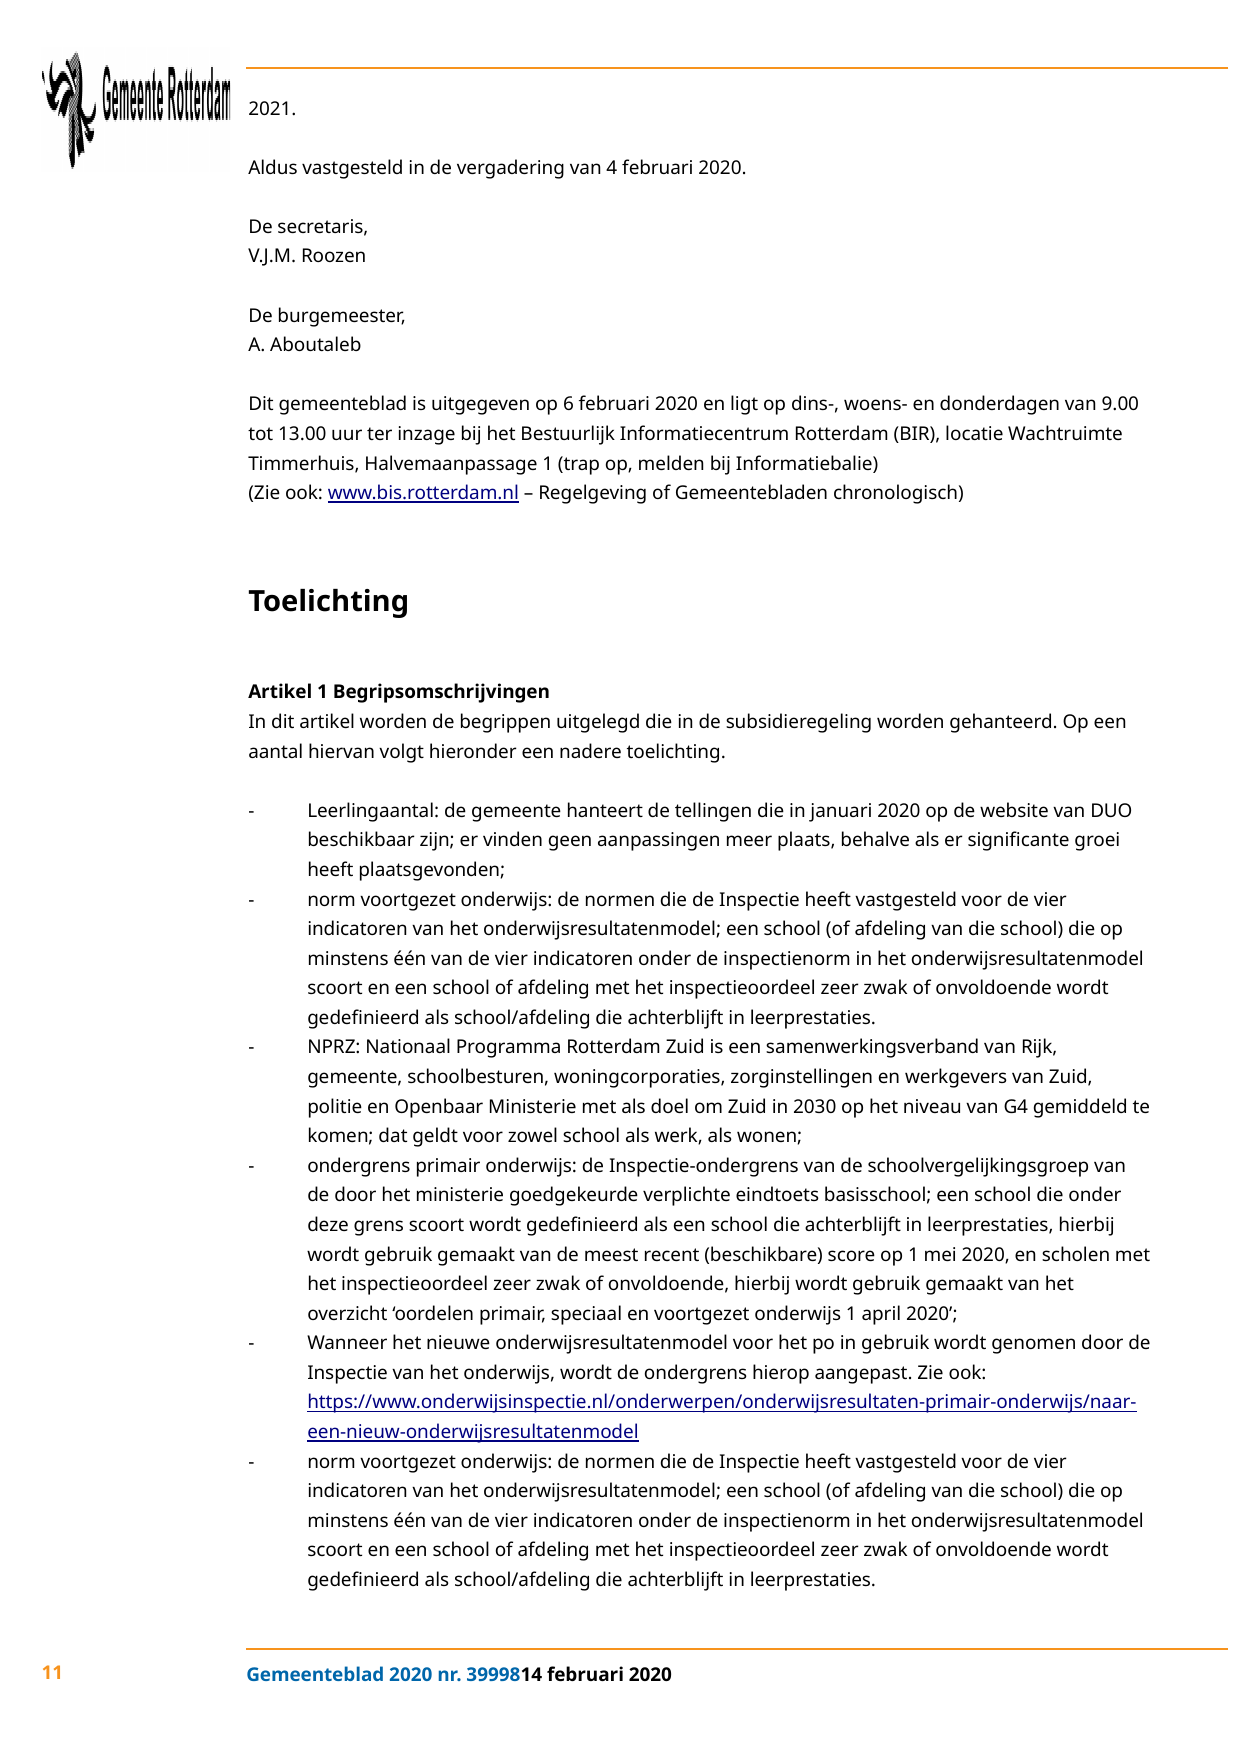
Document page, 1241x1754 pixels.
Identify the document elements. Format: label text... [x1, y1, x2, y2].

text Artikel 1 Begripsomschrijvingen [248, 679, 1152, 704]
text (Zie ook: www.bis.rotterdam.nl – Regelgeving of Gemeentebladen chronologisch) [248, 479, 1152, 505]
text De burgemeester, [248, 302, 1152, 328]
list norm voortgezet onderwijs: de normen die de Inspectie heeft vastgesteld voor de vier indicatoren van het onderwijsresultatenmodel; een school (of afdeling van die school) die op minstens één van de vier indicatoren onder de inspectienorm in het onderwijsresultatenmodel scoort en een school of afdeling met het inspectieoordeel zeer zwak of onvoldoende wordt gedefinieerd als school/afdeling die achterblijft in leerprestaties. [248, 886, 1152, 1030]
list Wanneer het nieuwe onderwijsresultatenmodel voor het po in gebruik wordt genomen door de Inspectie van het onderwijs, wordt de ondergrens hierop aangepast. Zie ook: https://www.onderwijsinspectie.nl/onderwerpen/onderwijsresultaten-primair-onderwijs/naar-een-nieuw-onderwijsresultatenmodel [248, 1329, 1152, 1444]
list norm voortgezet onderwijs: de normen die de Inspectie heeft vastgesteld voor de vier indicatoren van het onderwijsresultatenmodel; een school (of afdeling van die school) die op minstens één van de vier indicatoren onder de inspectienorm in het onderwijsresultatenmodel scoort en een school of afdeling met het inspectieoordeel zeer zwak of onvoldoende wordt gedefinieerd als school/afdeling die achterblijft in leerprestaties. [248, 1448, 1152, 1592]
text Toelichting [248, 580, 1152, 620]
text Dit gemeenteblad is uitgegeven op 6 februari 2020 en ligt op dins-, woens- en donderdagen van 9.00 tot 13.00 uur ter inzage bij het Bestuurlijk Informatiecentrum Rotterdam (BIR), locatie Wachtruimte Timmerhuis, Halvemaanpassage 1 (trap op, melden bij Informatiebalie) [248, 391, 1152, 476]
list ondergrens primair onderwijs: de Inspectie-ondergrens van de schoolvergelijkingsgroep van de door het ministerie goedgekeurde verplichte eindtoets basisschool; een school die onder deze grens scoort wordt gedefinieerd als een school die achterblijft in leerprestaties, hierbij wordt gebruik gemaakt van de meest recent (beschikbare) score op 1 mei 2020, en scholen met het inspectieoordeel zeer zwak of onvoldoende, hierbij wordt gebruik gemaakt van het overzicht ‘oordelen primair, speciaal en voortgezet onderwijs 1 april 2020’; [248, 1152, 1152, 1326]
text De secretaris, [248, 213, 1152, 239]
text 2021. [248, 95, 1152, 121]
picture [41, 47, 231, 172]
text V.J.M. Roozen [248, 243, 1152, 268]
text Aldus vastgesteld in de vergadering van 4 februari 2020. [248, 154, 1152, 180]
list NPRZ: Nationaal Programma Rotterdam Zuid is een samenwerkingsverband van Rijk, gemeente, schoolbesturen, woningcorporaties, zorginstellingen en werkgevers van Zuid, politie en Openbaar Ministerie met als doel om Zuid in 2030 op het niveau van G4 gemiddeld te komen; dat geldt voor zowel school als werk, als wonen; [248, 1034, 1152, 1148]
text In dit artikel worden de begrippen uitgelegd die in de subsidieregeling worden gehanteerd. Op een aantal hiervan volgt hieronder een nadere toelichting. [248, 708, 1152, 764]
list Leerlingaantal: de gemeente hanteert de tellingen die in januari 2020 op de website van DUO beschikbaar zijn; er vinden geen aanpassingen meer plaats, behalve als er significante groei heeft plaatsgevonden; [248, 797, 1152, 882]
text A. Aboutaleb [248, 331, 1152, 357]
